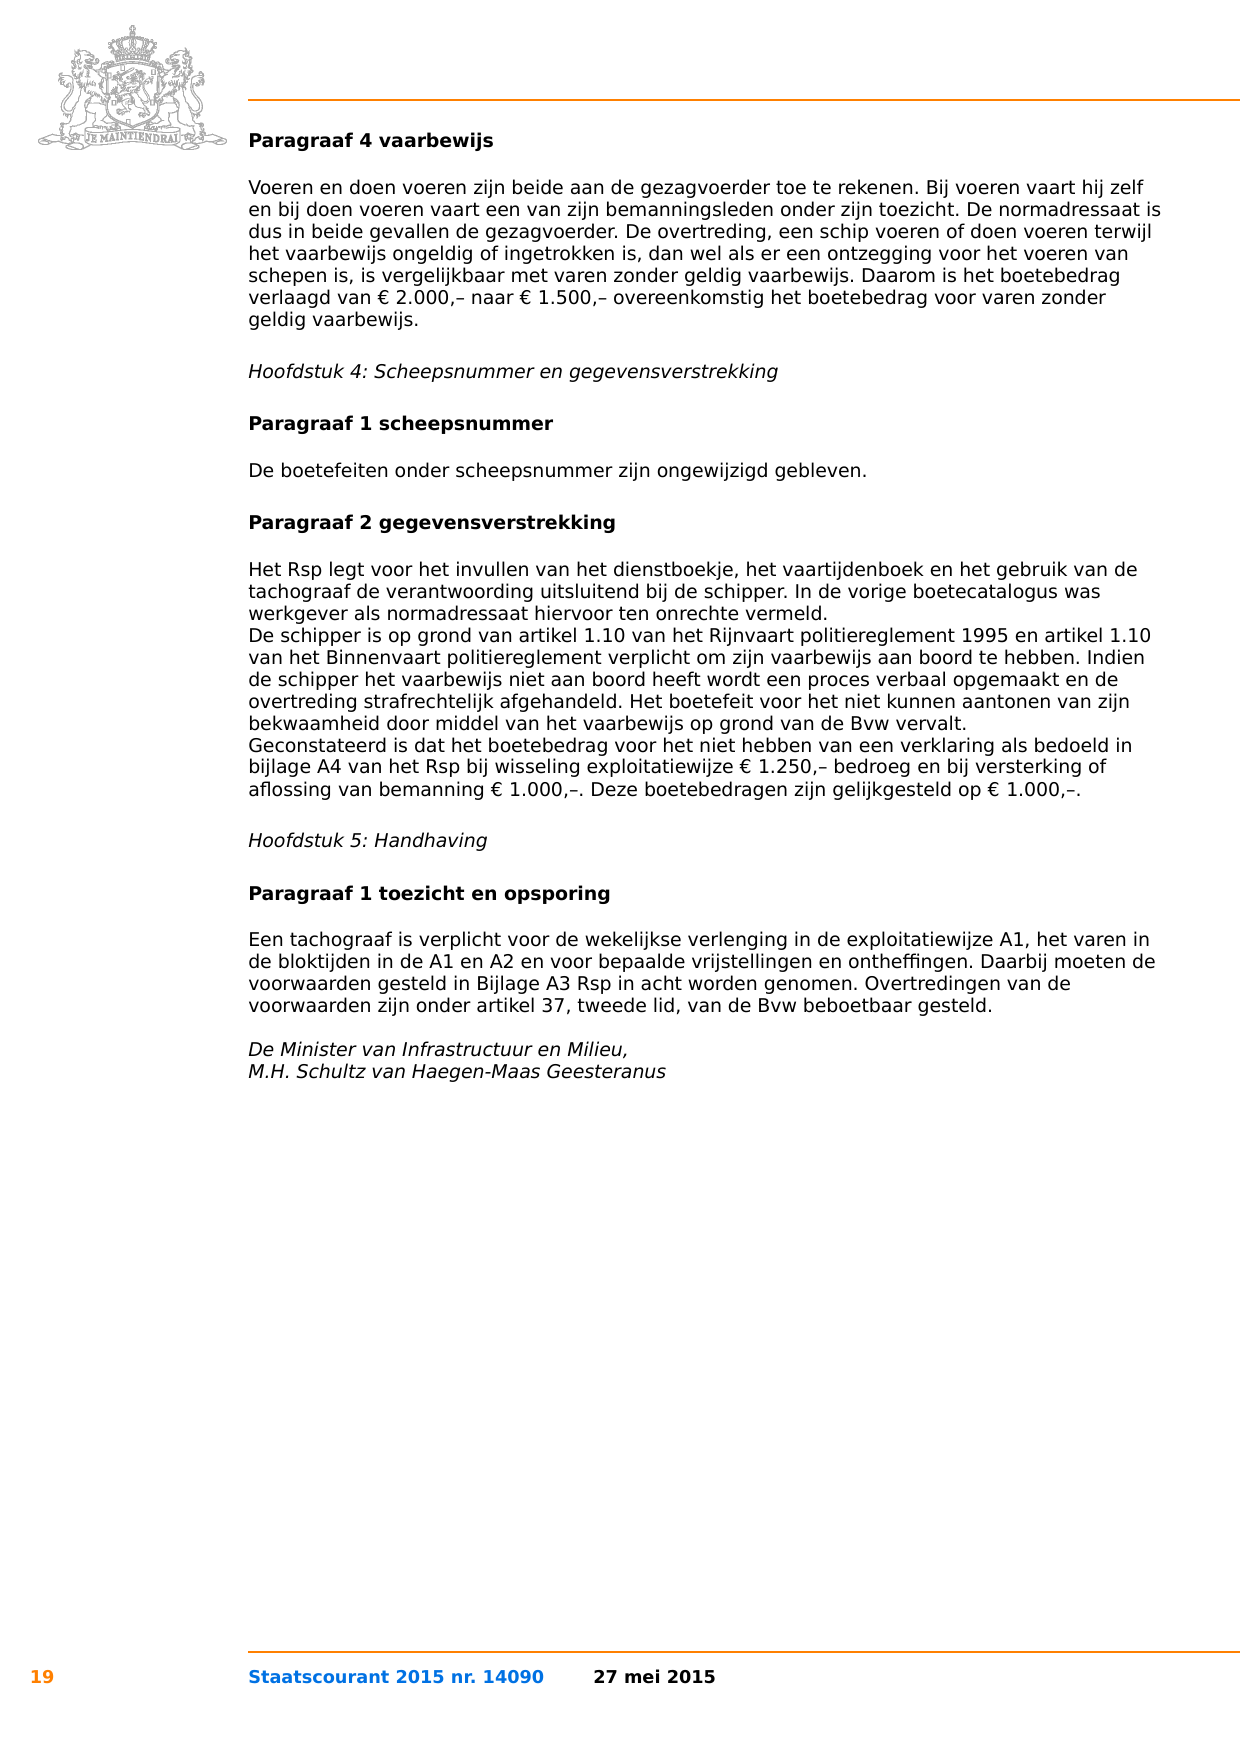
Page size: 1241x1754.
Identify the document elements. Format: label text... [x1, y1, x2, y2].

text Het Rsp legt voor het invullen van het dienstboekje, het vaartijdenboek en het gebruik van de tachograaf de verantwoording uitsluitend bij de schipper. In de vorige boetecatalogus was werkgever als normadressaat hiervoor ten onrechte vermeld. [248, 559, 1163, 624]
subtitle Paragraaf 1 toezicht en opsporing [248, 882, 1163, 904]
picture [38, 25, 227, 150]
text Voeren en doen voeren zijn beide aan de gezagvoerder toe te rekenen. Bij voeren vaart hij zelf en bij doen voeren vaart een van zijn bemanningsleden onder zijn toezicht. De normadressaat is dus in beide gevallen de gezagvoerder. De overtreding, een schip voeren of doen voeren terwijl het vaarbewijs ongeldig of ingetrokken is, dan wel als er een ontzegging voor het voeren van schepen is, is vergelijkbaar met varen zonder geldig vaarbewijs. Daarom is het boetebedrag verlaagd van € 2.000,– naar € 1.500,– overeenkomstig het boetebedrag voor varen zonder geldig vaarbewijs. [248, 177, 1163, 331]
subtitle Hoofdstuk 5: Handhaving [248, 830, 1163, 852]
text Een tachograaf is verplicht voor de wekelijkse verlenging in de exploitatiewijze A1, het varen in de bloktijden in de A1 en A2 en voor bepaalde vrijstellingen en ontheffingen. Daarbij moeten de voorwaarden gesteld in Bijlage A3 Rsp in acht worden genomen. Overtredingen van de voorwaarden zijn onder artikel 37, tweede lid, van de Bvw beboetbaar gesteld. [248, 929, 1163, 1017]
subtitle Paragraaf 2 gegevensverstrekking [248, 512, 1163, 534]
text Geconstateerd is dat het boetebedrag voor het niet hebben van een verklaring als bedoeld in bijlage A4 van het Rsp bij wisseling exploitatiewijze € 1.250,– bedroeg en bij versterking of aflossing van bemanning € 1.000,–. Deze boetebedragen zijn gelijkgesteld op € 1.000,–. [248, 734, 1163, 800]
text De boetefeiten onder scheepsnummer zijn ongewijzigd gebleven. [248, 460, 1163, 482]
subtitle Paragraaf 4 vaarbewijs [248, 130, 1163, 152]
text De Minister van Infrastructuur en Milieu, M.H. Schultz van Haegen-Maas Geesteranus [248, 1039, 1163, 1083]
subtitle Hoofdstuk 4: Scheepsnummer en gegevensverstrekking [248, 361, 1163, 383]
subtitle Paragraaf 1 scheepsnummer [248, 413, 1163, 435]
text De schipper is op grond van artikel 1.10 van het Rijnvaart politiereglement 1995 en artikel 1.10 van het Binnenvaart politiereglement verplicht om zijn vaarbewijs aan boord te hebben. Indien de schipper het vaarbewijs niet aan boord heeft wordt een proces verbaal opgemaakt en de overtreding strafrechtelijk afgehandeld. Het boetefeit voor het niet kunnen aantonen van zijn bekwaamheid door middel van het vaarbewijs op grond van de Bvw vervalt. [248, 624, 1163, 734]
